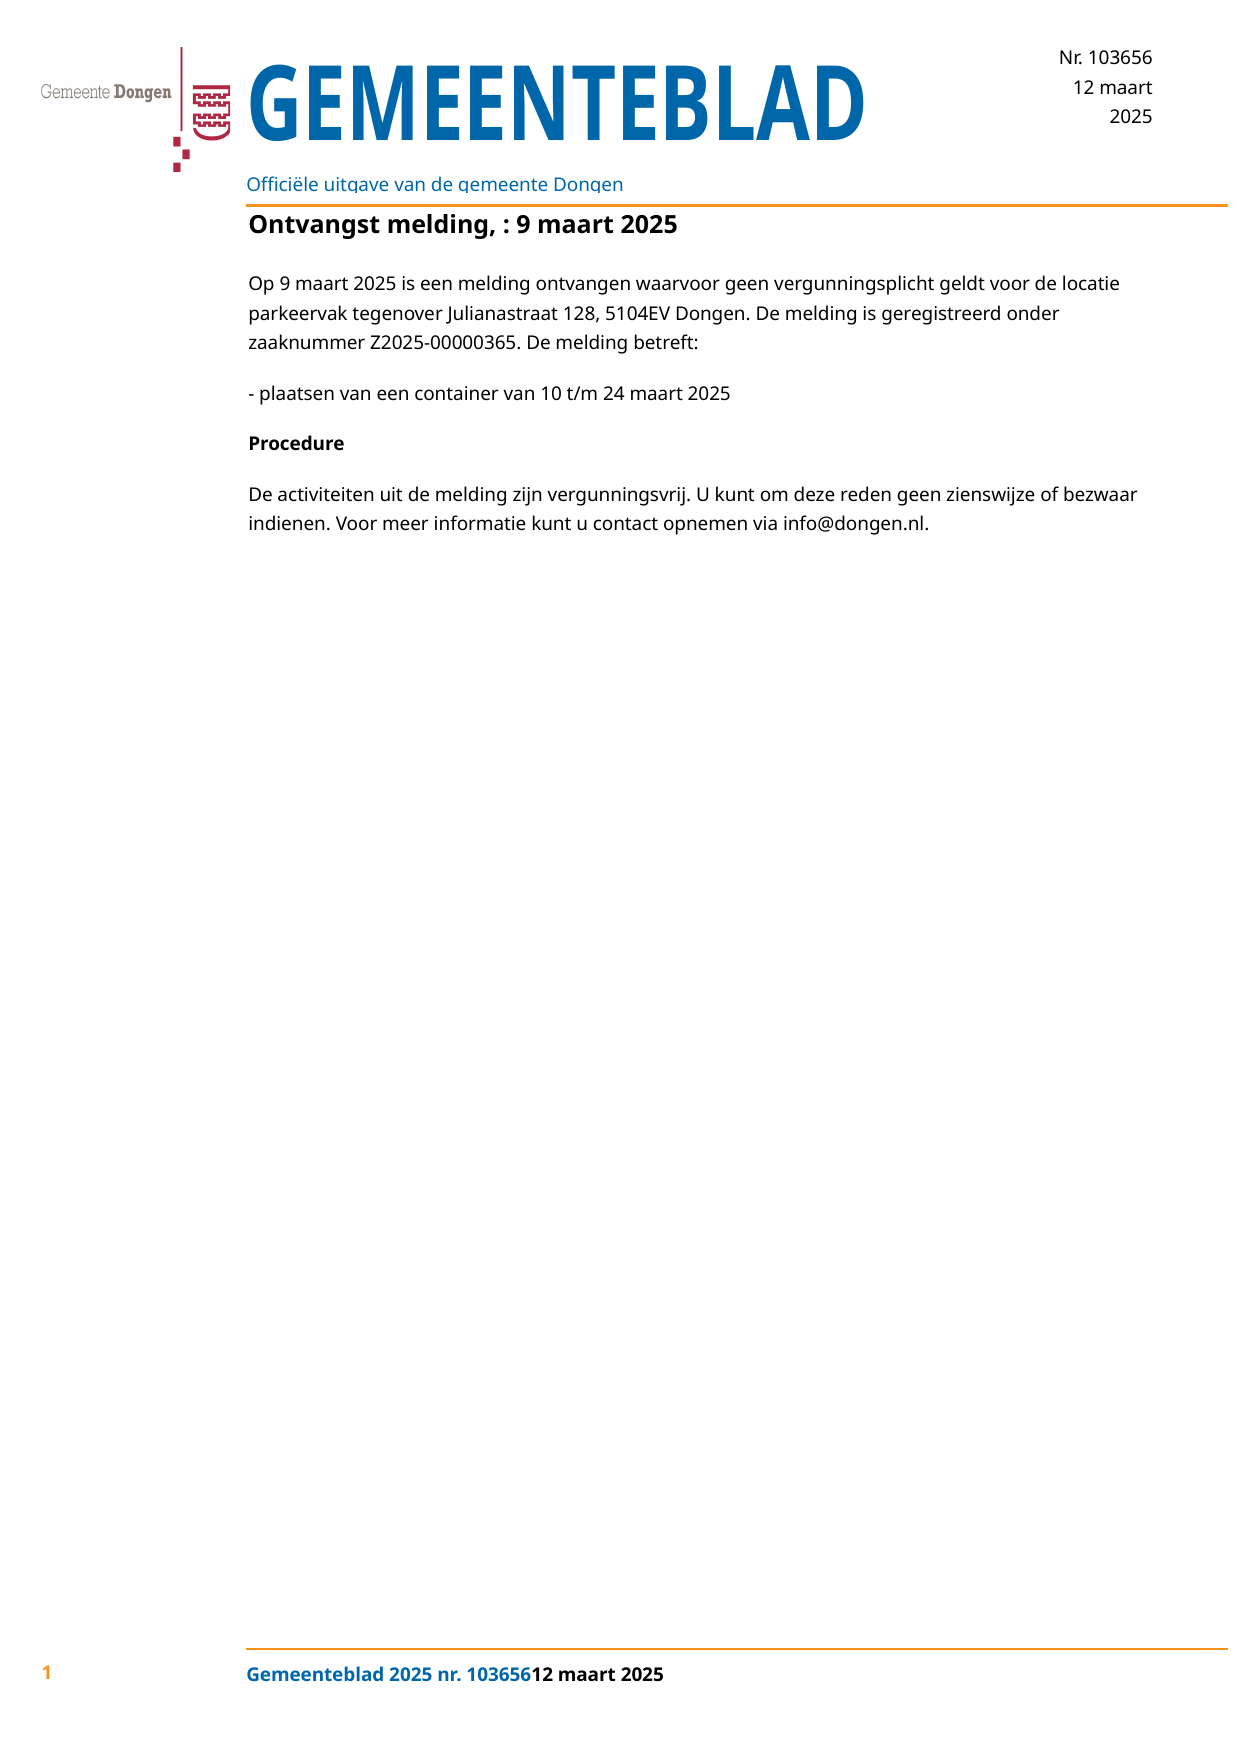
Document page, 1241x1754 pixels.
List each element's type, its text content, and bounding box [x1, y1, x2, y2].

text Ontvangst melding, : 9 maart 2025 [248, 207, 1152, 241]
picture [41, 47, 231, 172]
text - plaatsen van een container van 10 t/m 24 maart 2025 [248, 380, 1152, 406]
text Procedure [248, 430, 1152, 456]
text Op 9 maart 2025 is een melding ontvangen waarvoor geen vergunningsplicht geldt voor de locatie parkeervak tegenover Julianastraat 128, 5104EV Dongen. De melding is geregistreerd onder zaaknummer Z2025-00000365. De melding betreft: [248, 270, 1152, 355]
text De activiteiten uit de melding zijn vergunningsvrij. U kunt om deze reden geen zienswijze of bezwaar indienen. Voor meer informatie kunt u contact opnemen via info@dongen.nl. [248, 481, 1152, 536]
